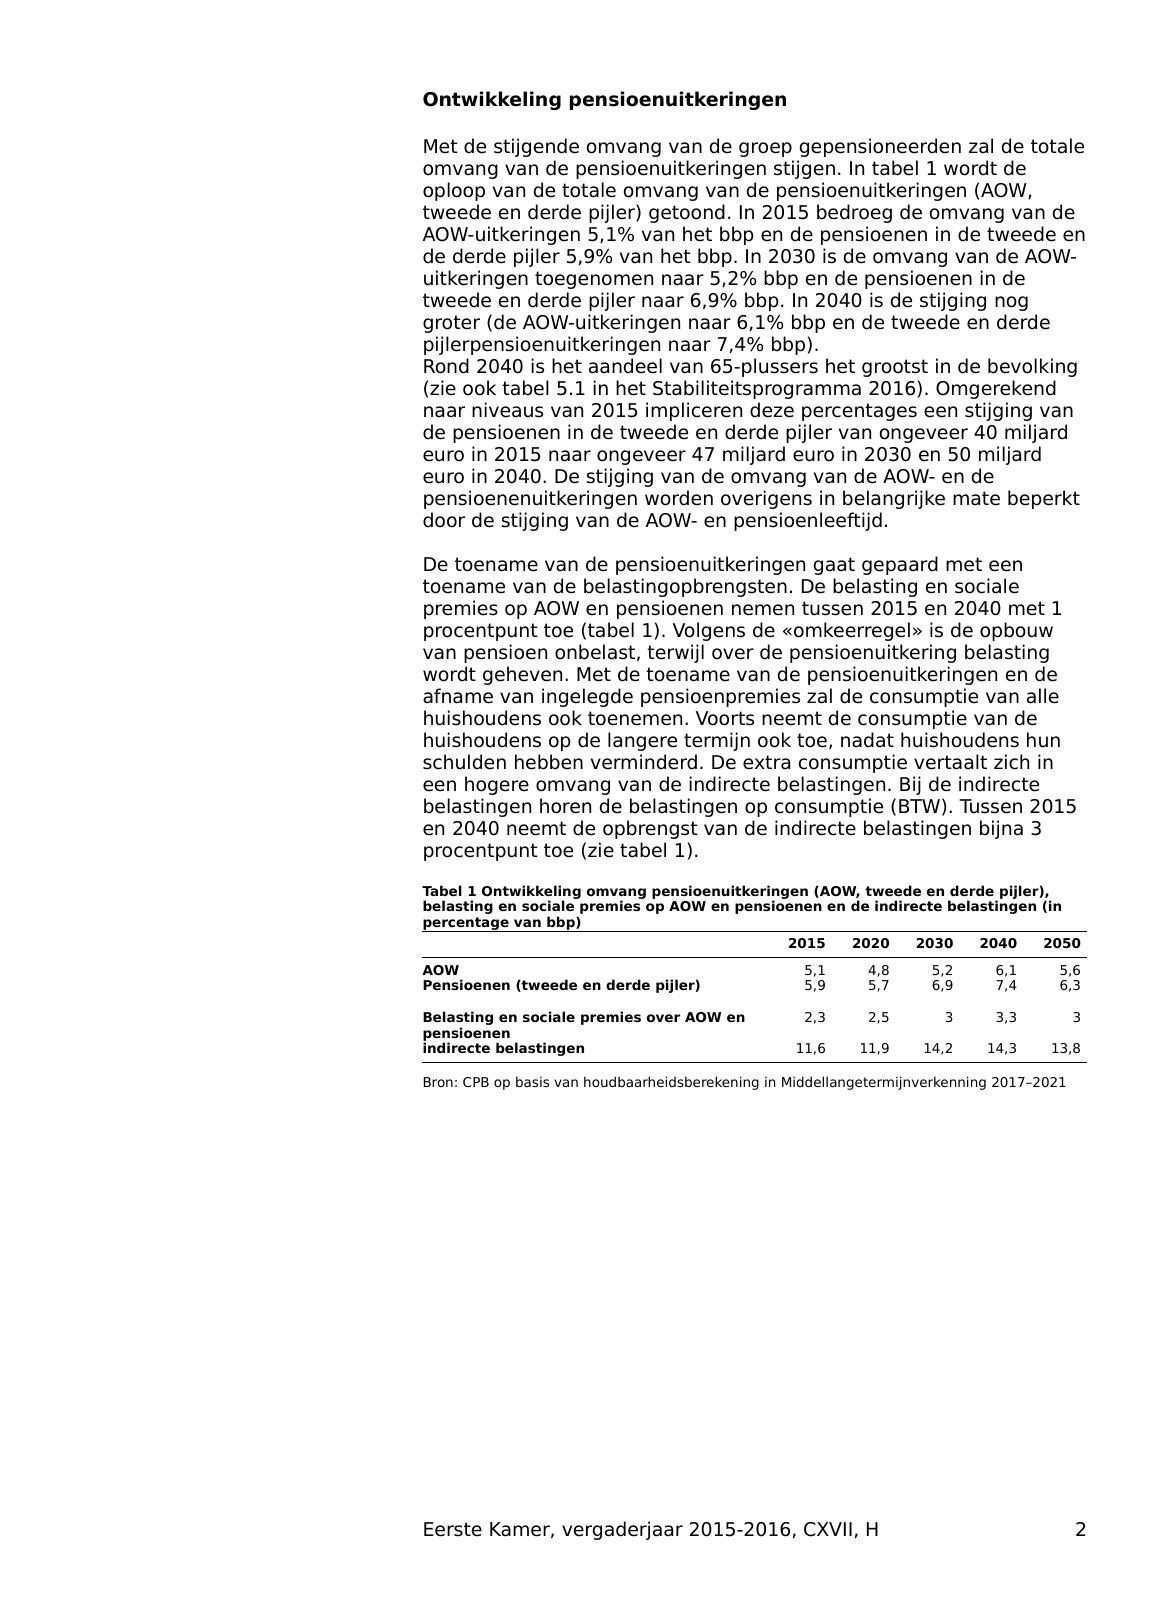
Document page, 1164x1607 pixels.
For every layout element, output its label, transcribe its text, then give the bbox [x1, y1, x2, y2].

table_cell 2040 [959, 932, 1023, 957]
table_cell 7,4 [959, 978, 1023, 994]
table_cell [422, 932, 768, 957]
table_header Tabel 1 Ontwikkeling omvang pensioenuitkeringen (AOW, tweede en derde pijler), belasting en sociale premies op AOW en pensioenen en de indirecte belastingen (in percentage van bbp) [422, 884, 1087, 931]
text Rond 2040 is het aandeel van 65-plussers het grootst in de bevolking (zie ook tabel 5.1 in het Stabiliteitsprogramma 2016). Omgerekend naar niveaus van 2015 impliceren deze percentages een stijging van de pensioenen in de tweede en derde pijler van ongeveer 40 miljard euro in 2015 naar ongeveer 47 miljard euro in 2030 en 50 miljard euro in 2040. De stijging van de omvang van de AOW- en de pensioenenuitkeringen worden overigens in belangrijke mate beperkt door de stijging van de AOW- en pensioenleeftijd. [422, 356, 1087, 532]
table_cell 2015 [768, 932, 831, 957]
table_cell 2050 [1023, 932, 1087, 957]
text Met de stijgende omvang van de groep gepensioneerden zal de totale omvang van de pensioenuitkeringen stijgen. In tabel 1 wordt de oploop van de totale omvang van de pensioenuitkeringen (AOW, tweede en derde pijler) getoond. In 2015 bedroeg de omvang van de AOW-uitkeringen 5,1% van het bbp en de pensioenen in de tweede en de derde pijler 5,9% van het bbp. In 2030 is de omvang van de AOW-uitkeringen toegenomen naar 5,2% bbp en de pensioenen in de tweede en derde pijler naar 6,9% bbp. In 2040 is de stijging nog groter (de AOW-uitkeringen naar 6,1% bbp en de tweede en derde pijlerpensioenuitkeringen naar 7,4% bbp). [422, 136, 1087, 356]
table_cell 11,9 [831, 1041, 895, 1062]
table_cell Pensioenen (tweede en derde pijler) [422, 978, 768, 994]
table_cell [422, 994, 1087, 1010]
table_cell 11,6 [768, 1041, 831, 1062]
table_cell 13,8 [1023, 1041, 1087, 1062]
table_cell 3 [895, 1010, 959, 1041]
table_cell 2,5 [831, 1010, 895, 1041]
table_cell 5,7 [831, 978, 895, 994]
table_cell 5,2 [895, 958, 959, 978]
table_cell 14,2 [895, 1041, 959, 1062]
table_cell 14,3 [959, 1041, 1023, 1062]
text De toename van de pensioenuitkeringen gaat gepaard met een toename van de belastingopbrengsten. De belasting en sociale premies op AOW en pensioenen nemen tussen 2015 en 2040 met 1 procentpunt toe (tabel 1). Volgens de «omkeerregel» is de opbouw van pensioen onbelast, terwijl over de pensioenuitkering belasting wordt geheven. Met de toename van de pensioenuitkeringen en de afname van ingelegde pensioenpremies zal de consumptie van alle huishoudens ook toenemen. Voorts neemt de consumptie van de huishoudens op de langere termijn ook toe, nadat huishoudens hun schulden hebben verminderd. De extra consumptie vertaalt zich in een hogere omvang van de indirecte belastingen. Bij de indirecte belastingen horen de belastingen op consumptie (BTW). Tussen 2015 en 2040 neemt de opbrengst van de indirecte belastingen bijna 3 procentpunt toe (zie tabel 1). [422, 554, 1087, 862]
table_cell 6,9 [895, 978, 959, 994]
table_cell indirecte belastingen [422, 1041, 768, 1062]
table_cell 6,3 [1023, 978, 1087, 994]
table_cell 3,3 [959, 1010, 1023, 1041]
subtitle Ontwikkeling pensioenuitkeringen [422, 89, 1087, 111]
table_cell 6,1 [959, 958, 1023, 978]
table_cell 2,3 [768, 1010, 831, 1041]
table_cell 4,8 [831, 958, 895, 978]
table_cell 5,1 [768, 958, 831, 978]
table_cell 2030 [895, 932, 959, 957]
table_cell 3 [1023, 1010, 1087, 1041]
table_cell 5,9 [768, 978, 831, 994]
table_cell 5,6 [1023, 958, 1087, 978]
table_cell AOW [422, 958, 768, 978]
table_cell Belasting en sociale premies over AOW en pensioenen [422, 1010, 768, 1041]
table_cell 2020 [831, 932, 895, 957]
table_cell Bron: CPB op basis van houdbaarheidsberekening in Middellangetermijnverkenning 2017–2021 [422, 1063, 1087, 1090]
